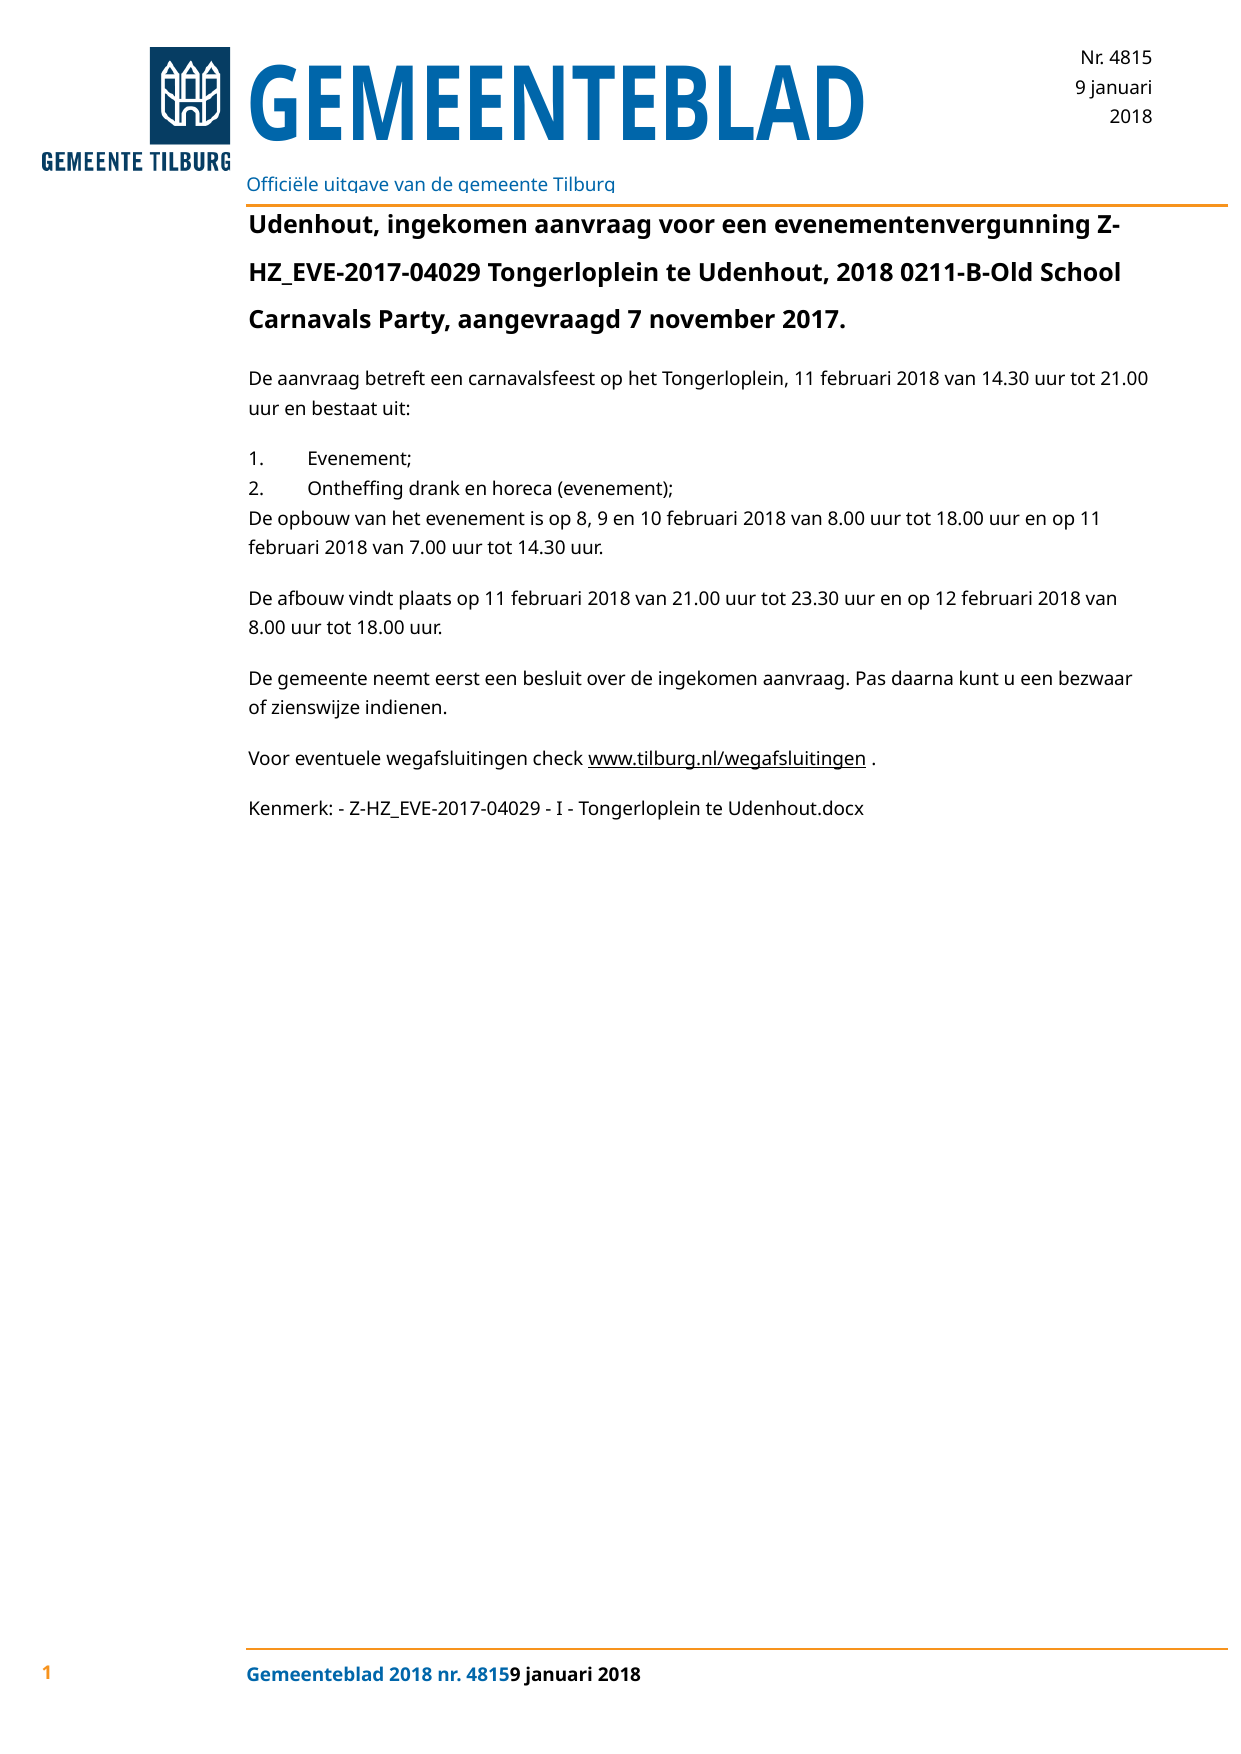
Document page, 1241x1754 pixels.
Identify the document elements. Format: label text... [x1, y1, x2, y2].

text Udenhout, ingekomen aanvraag voor een evenementenvergunning Z-HZ_EVE-2017-04029 Tongerloplein te Udenhout, 2018 0211-B-Old School Carnavals Party, aangevraagd 7 november 2017. [248, 207, 1152, 336]
list Evenement; [248, 446, 1152, 471]
picture [41, 47, 231, 172]
text De aanvraag betreft een carnavalsfeest op het Tongerloplein, 11 februari 2018 van 14.30 uur tot 21.00 uur en bestaat uit: [248, 366, 1152, 421]
text De opbouw van het evenement is op 8, 9 en 10 februari 2018 van 8.00 uur tot 18.00 uur en op 11 februari 2018 van 7.00 uur tot 14.30 uur. [248, 505, 1152, 560]
text Kenmerk: - Z-HZ_EVE-2017-04029 - I - Tongerloplein te Udenhout.docx [248, 795, 1152, 821]
text Voor eventuele wegafsluitingen check www.tilburg.nl/wegafsluitingen . [248, 745, 1152, 770]
list Ontheffing drank en horeca (evenement); [248, 475, 1152, 501]
text De afbouw vindt plaats op 11 februari 2018 van 21.00 uur tot 23.30 uur en op 12 februari 2018 van 8.00 uur tot 18.00 uur. [248, 585, 1152, 640]
text De gemeente neemt eerst een besluit over de ingekomen aanvraag. Pas daarna kunt u een bezwaar of zienswijze indienen. [248, 665, 1152, 720]
